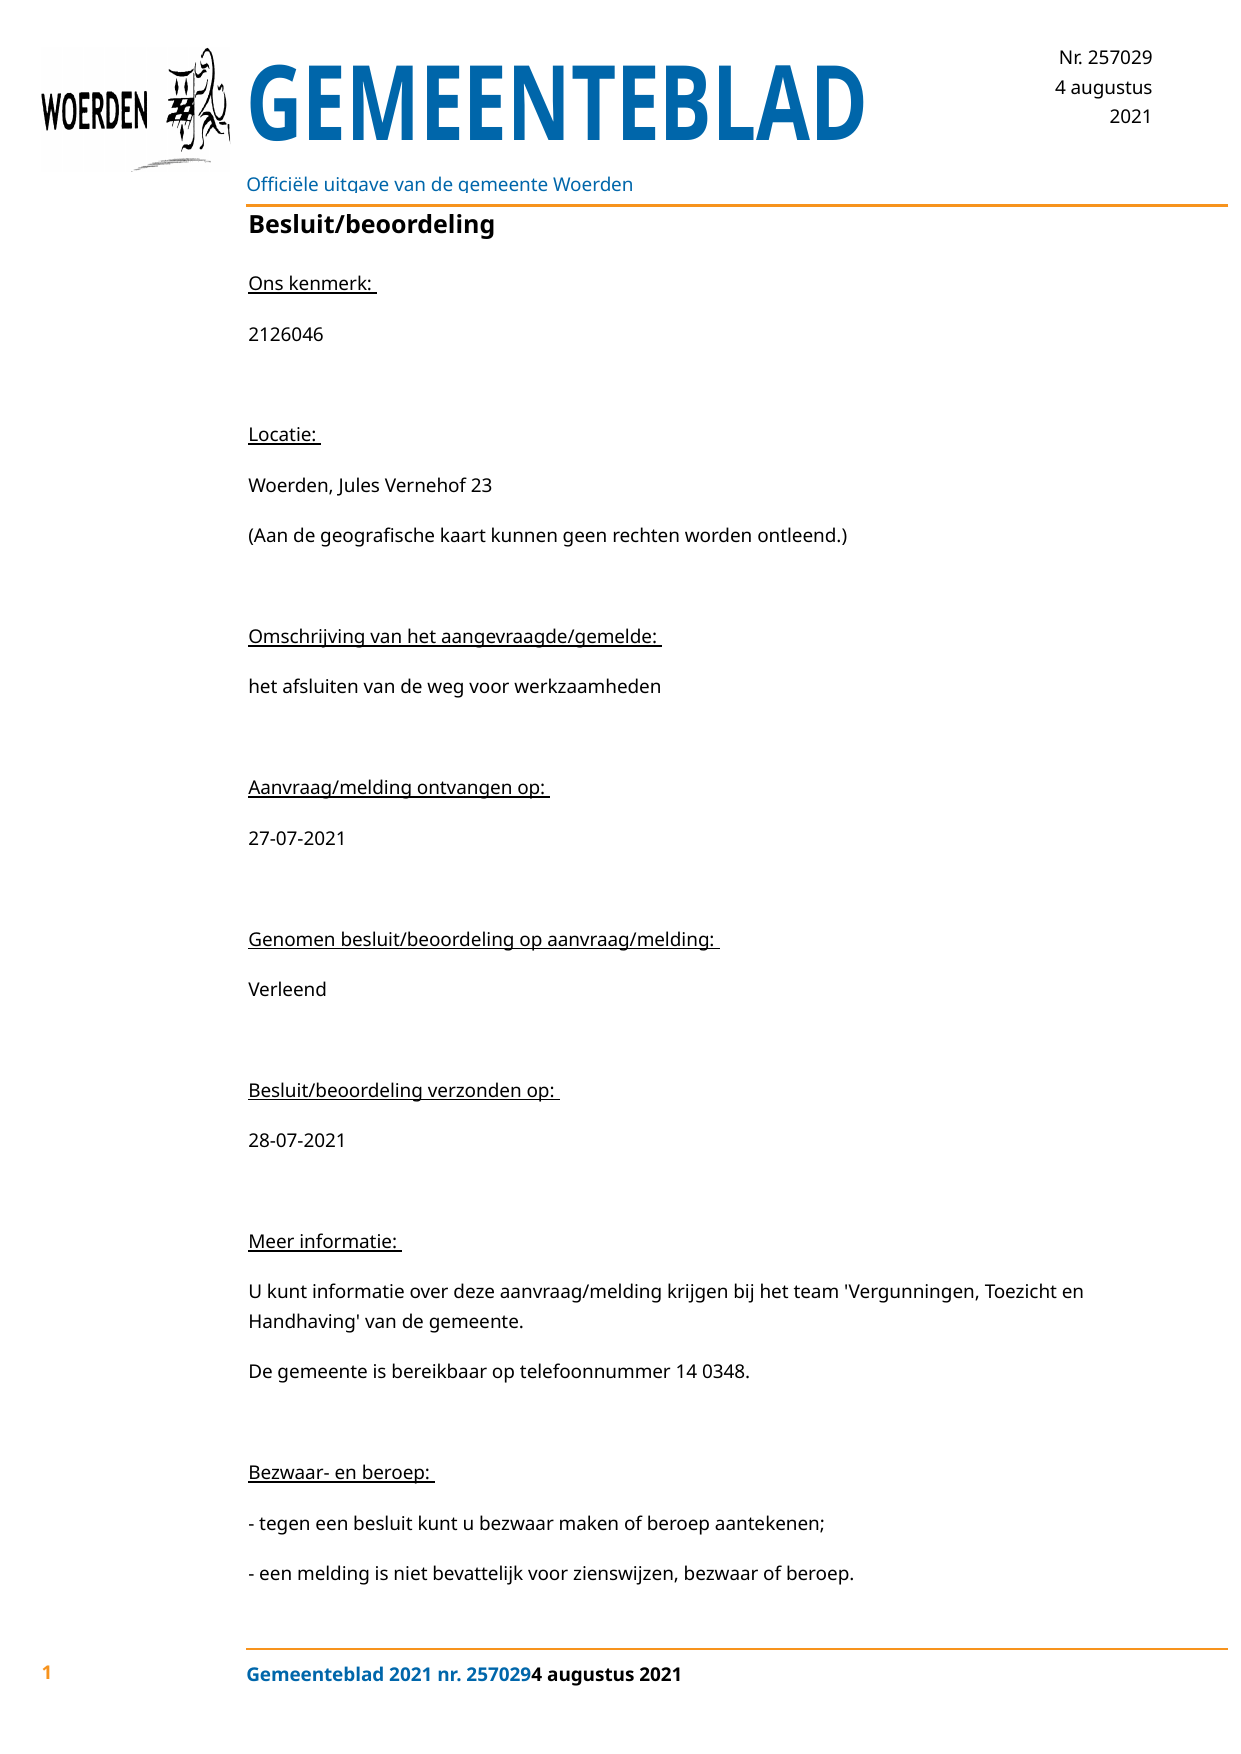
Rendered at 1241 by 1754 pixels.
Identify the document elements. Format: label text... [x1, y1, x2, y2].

picture [41, 47, 231, 172]
text Genomen besluit/beoordeling op aanvraag/melding: [248, 926, 1152, 951]
text 28-07-2021 [248, 1127, 1152, 1153]
text Bezwaar- en beroep: [248, 1459, 1152, 1485]
text Verleend [248, 976, 1152, 1002]
text Woerden, Jules Vernehof 23 [248, 472, 1152, 498]
text Ons kenmerk: [248, 270, 1152, 296]
text Besluit/beoordeling [248, 207, 1152, 241]
text - een melding is niet bevattelijk voor zienswijzen, bezwaar of beroep. [248, 1560, 1152, 1586]
text Aanvraag/melding ontvangen op: [248, 774, 1152, 800]
text Meer informatie: [248, 1228, 1152, 1254]
text (Aan de geografische kaart kunnen geen rechten worden ontleend.) [248, 522, 1152, 548]
text 27-07-2021 [248, 825, 1152, 851]
text Locatie: [248, 422, 1152, 447]
text Besluit/beoordeling verzonden op: [248, 1077, 1152, 1103]
text - tegen een besluit kunt u bezwaar maken of beroep aantekenen; [248, 1510, 1152, 1536]
text U kunt informatie over deze aanvraag/melding krijgen bij het team 'Vergunningen, Toezicht en Handhaving' van de gemeente. [248, 1279, 1152, 1334]
text het afsluiten van de weg voor werkzaamheden [248, 674, 1152, 699]
text Omschrijving van het aangevraagde/gemelde: [248, 623, 1152, 649]
text 2126046 [248, 321, 1152, 346]
text De gemeente is bereikbaar op telefoonnummer 14 0348. [248, 1359, 1152, 1384]
